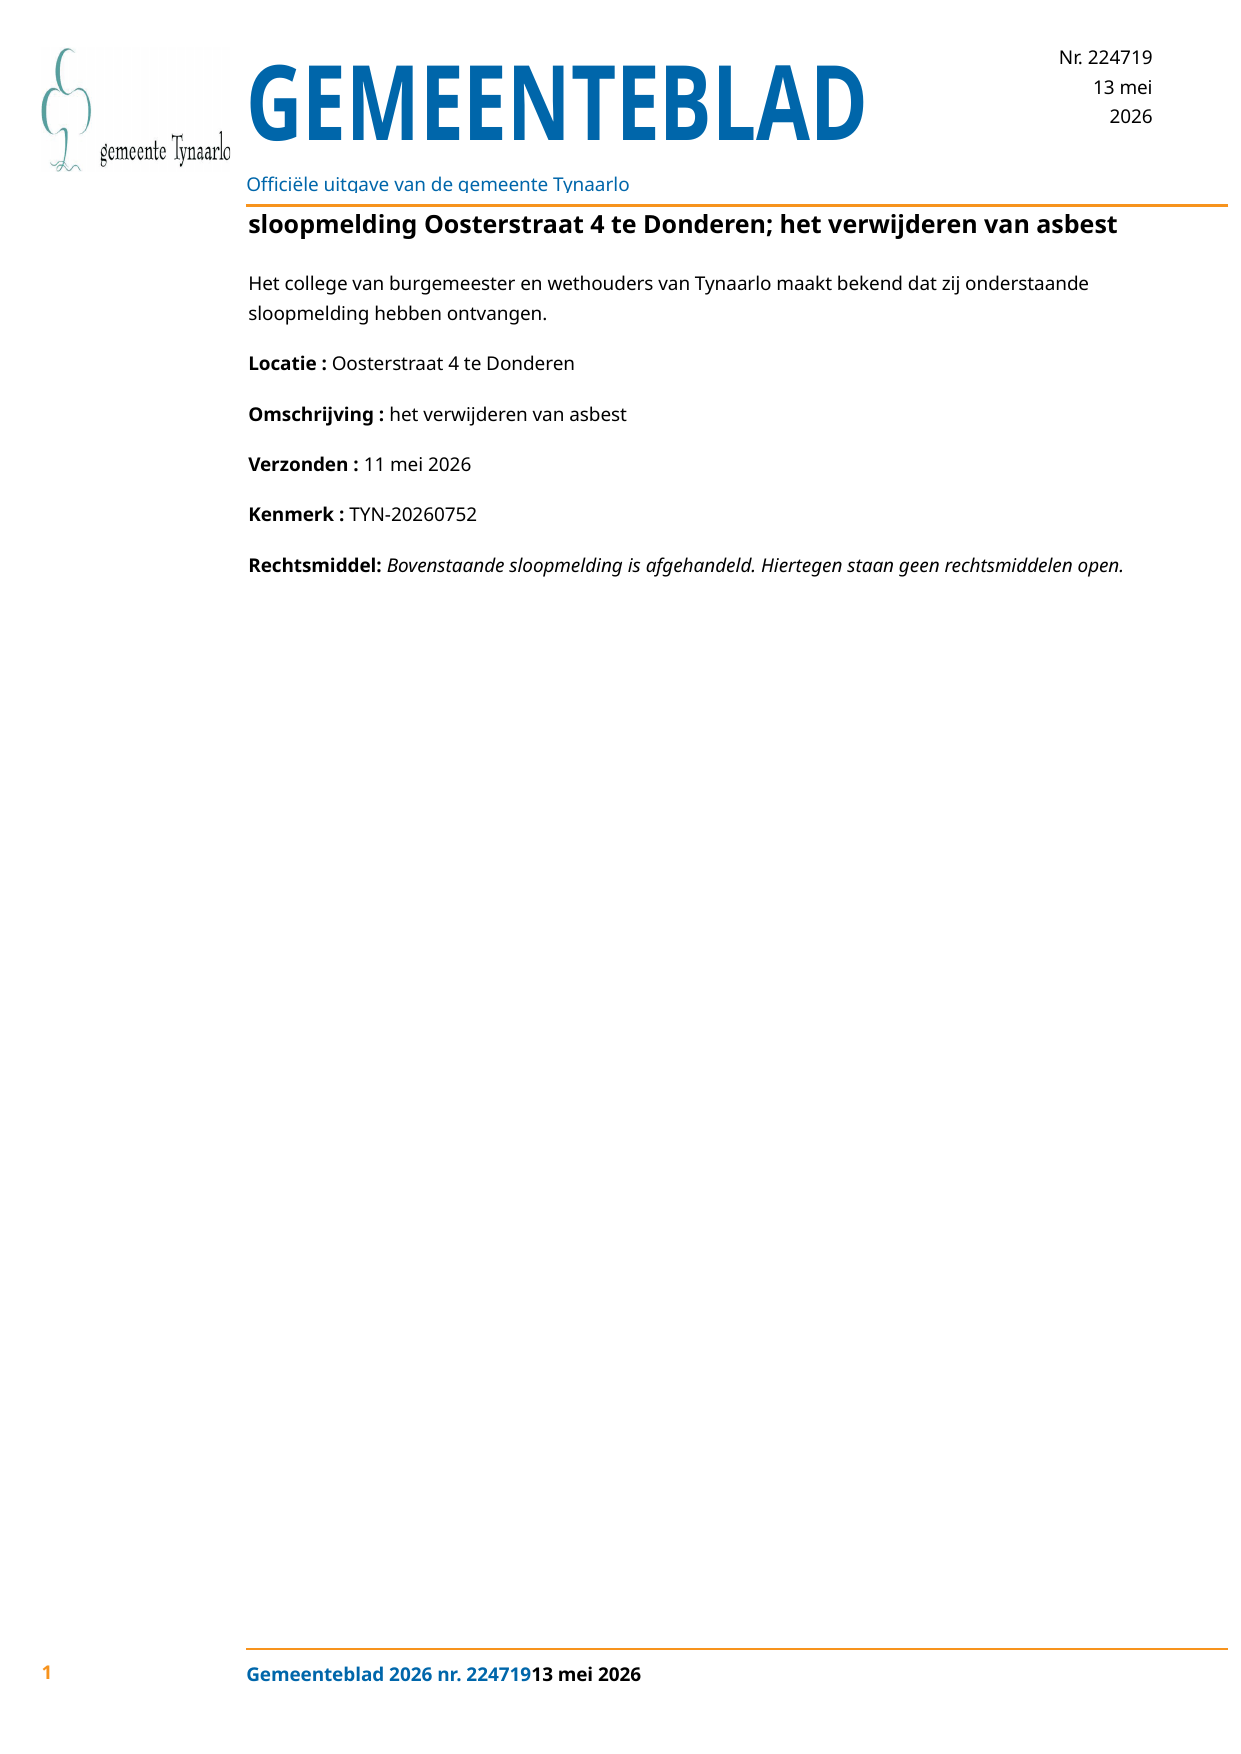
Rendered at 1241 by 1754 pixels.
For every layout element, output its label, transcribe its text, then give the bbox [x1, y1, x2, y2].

text Kenmerk : TYN-20260752 [248, 502, 1152, 527]
text Verzonden : 11 mei 2026 [248, 451, 1152, 477]
text Het college van burgemeester en wethouders van Tynaarlo maakt bekend dat zij onderstaande sloopmelding hebben ontvangen. [248, 270, 1152, 326]
text Omschrijving : het verwijderen van asbest [248, 401, 1152, 426]
picture [41, 47, 231, 172]
text Rechtsmiddel: Bovenstaande sloopmelding is afgehandeld. Hiertegen staan geen rechtsmiddelen open. [248, 552, 1152, 578]
text Locatie : Oosterstraat 4 te Donderen [248, 350, 1152, 376]
text sloopmelding Oosterstraat 4 te Donderen; het verwijderen van asbest [248, 207, 1152, 241]
